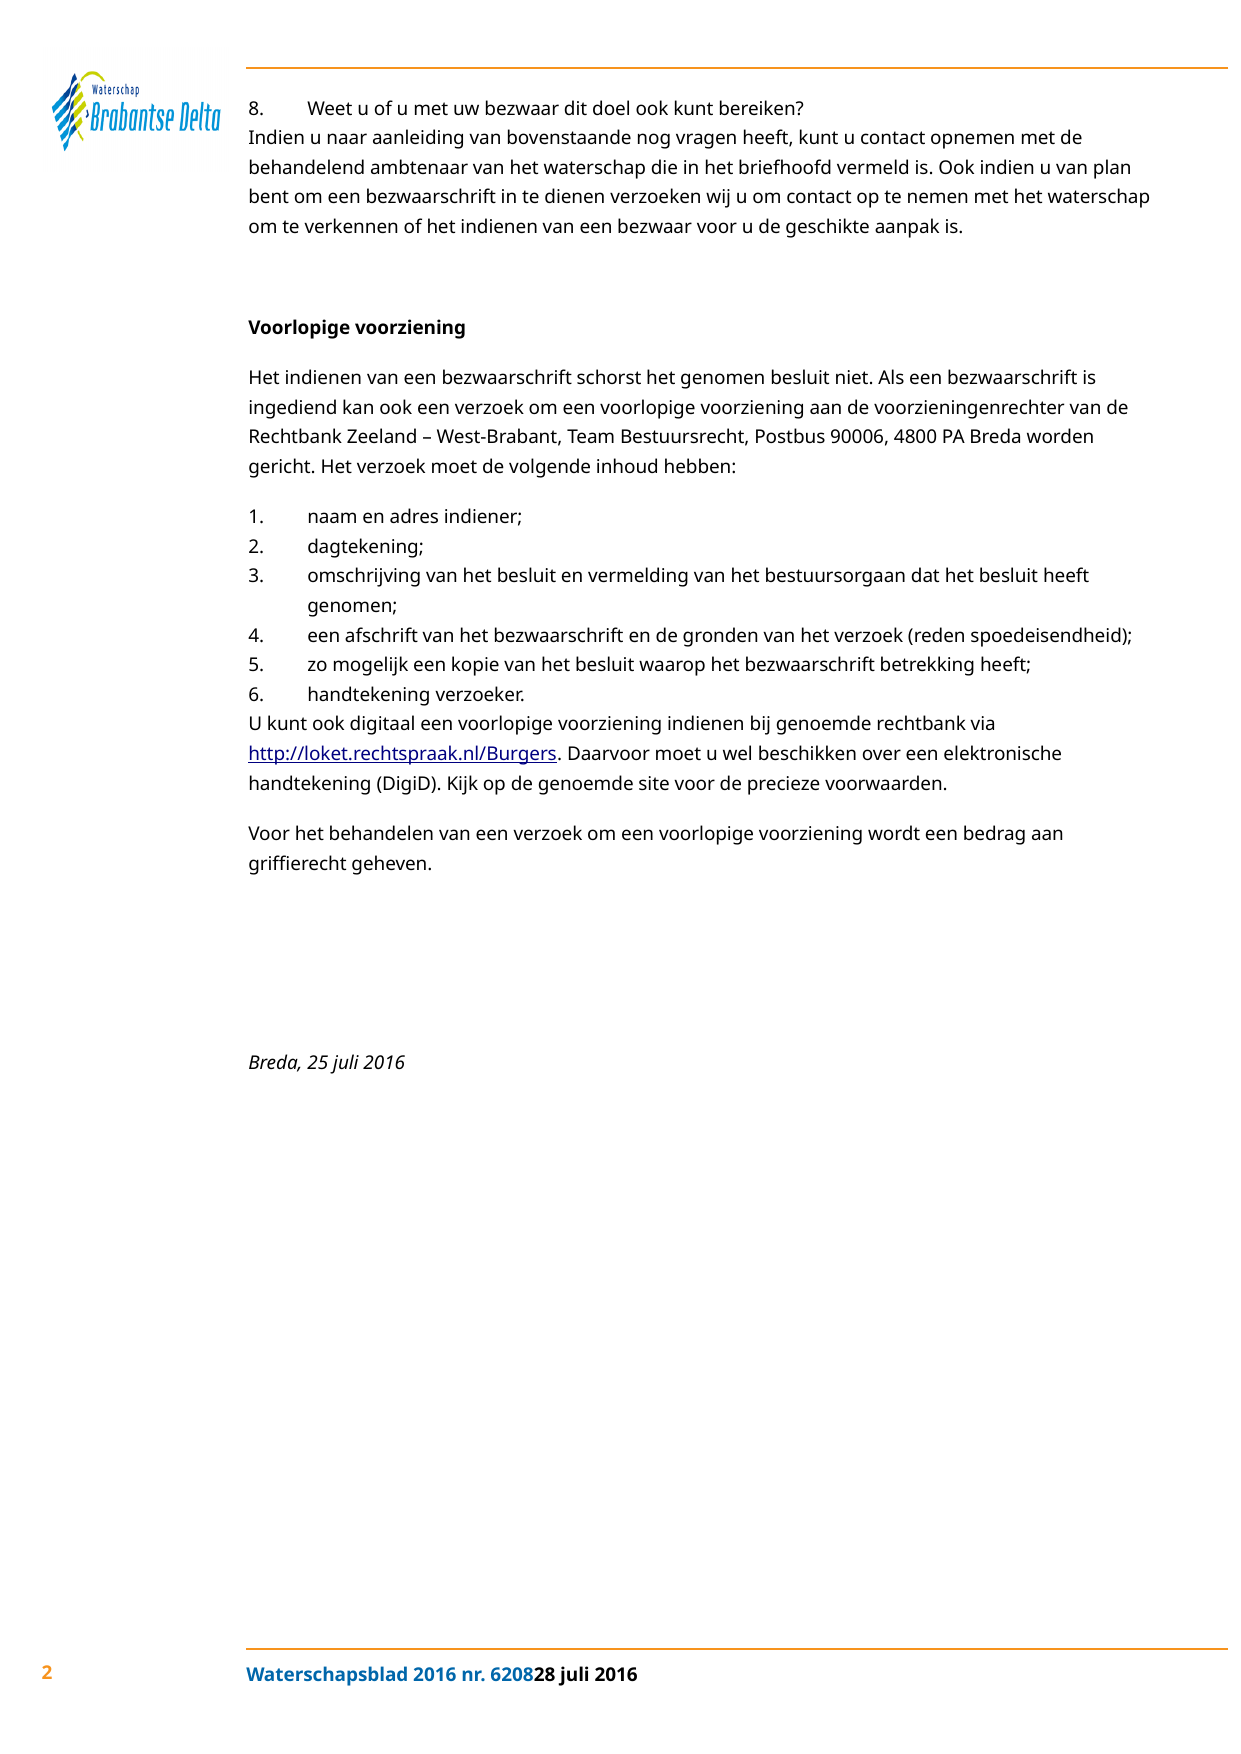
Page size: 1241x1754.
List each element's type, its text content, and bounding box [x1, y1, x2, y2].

list een afschrift van het bezwaarschrift en de gronden van het verzoek (reden spoedeisendheid); [248, 622, 1152, 648]
list omschrijving van het besluit en vermelding van het bestuursorgaan dat het besluit heeft genomen; [248, 563, 1152, 618]
text U kunt ook digitaal een voorlopige voorziening indienen bij genoemde rechtbank via http://loket.rechtspraak.nl/Burgers. Daarvoor moet u wel beschikken over een elektronische handtekening (DigiD). Kijk op de genoemde site voor de precieze voorwaarden. [248, 711, 1152, 796]
picture [41, 47, 231, 172]
list zo mogelijk een kopie van het besluit waarop het bezwaarschrift betrekking heeft; [248, 651, 1152, 677]
list dagtekening; [248, 533, 1152, 559]
list handtekening verzoeker. [248, 681, 1152, 707]
text Breda, 25 juli 2016 [248, 1049, 1152, 1074]
text Voorlopige voorziening [248, 314, 1152, 340]
list naam en adres indiener; [248, 503, 1152, 529]
text Voor het behandelen van een verzoek om een voorlopige voorziening wordt een bedrag aan griffierecht geheven. [248, 820, 1152, 876]
text Het indienen van een bezwaarschrift schorst het genomen besluit niet. Als een bezwaarschrift is ingediend kan ook een verzoek om een voorlopige voorziening aan de voorzieningenrechter van de Rechtbank Zeeland – West-Brabant, Team Bestuursrecht, Postbus 90006, 4800 PA Breda worden gericht. Het verzoek moet de volgende inhoud hebben: [248, 364, 1152, 479]
text Indien u naar aanleiding van bovenstaande nog vragen heeft, kunt u contact opnemen met de behandelend ambtenaar van het waterschap die in het briefhoofd vermeld is. Ook indien u van plan bent om een bezwaarschrift in te dienen verzoeken wij u om contact op te nemen met het waterschap om te verkennen of het indienen van een bezwaar voor u de geschikte aanpak is. [248, 124, 1152, 239]
list Weet u of u met uw bezwaar dit doel ook kunt bereiken? [248, 95, 1152, 121]
